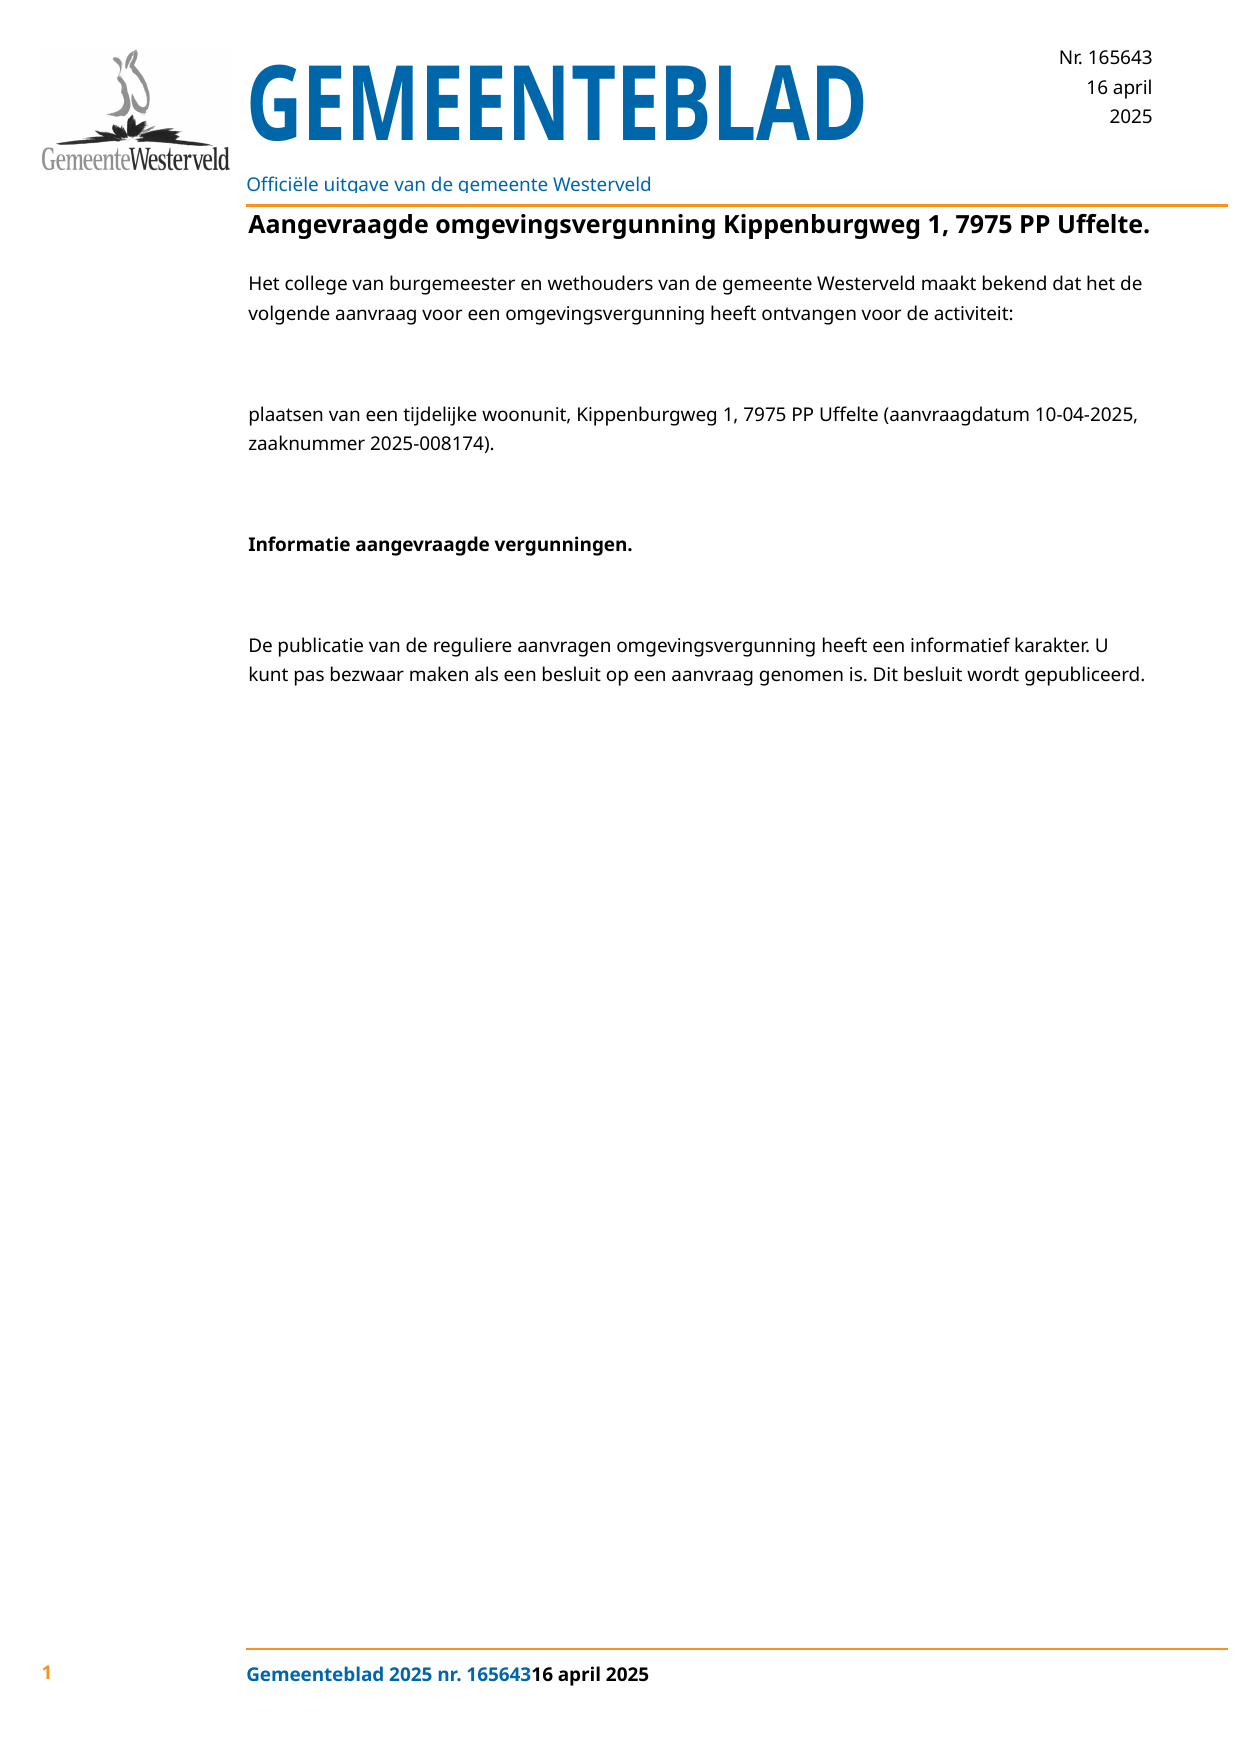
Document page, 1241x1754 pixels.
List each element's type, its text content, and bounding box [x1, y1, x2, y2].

text Aangevraagde omgevingsvergunning Kippenburgweg 1, 7975 PP Uffelte. [248, 207, 1152, 241]
text plaatsen van een tijdelijke woonunit, Kippenburgweg 1, 7975 PP Uffelte (aanvraagdatum 10-04-2025, zaaknummer 2025-008174). [248, 401, 1152, 456]
text Informatie aangevraagde vergunningen. [248, 531, 1152, 557]
text Het college van burgemeester en wethouders van de gemeente Westerveld maakt bekend dat het de volgende aanvraag voor een omgevingsvergunning heeft ontvangen voor de activiteit: [248, 270, 1152, 326]
picture [41, 47, 231, 172]
text De publicatie van de reguliere aanvragen omgevingsvergunning heeft een informatief karakter. U kunt pas bezwaar maken als een besluit op een aanvraag genomen is. Dit besluit wordt gepubliceerd. [248, 632, 1152, 687]
